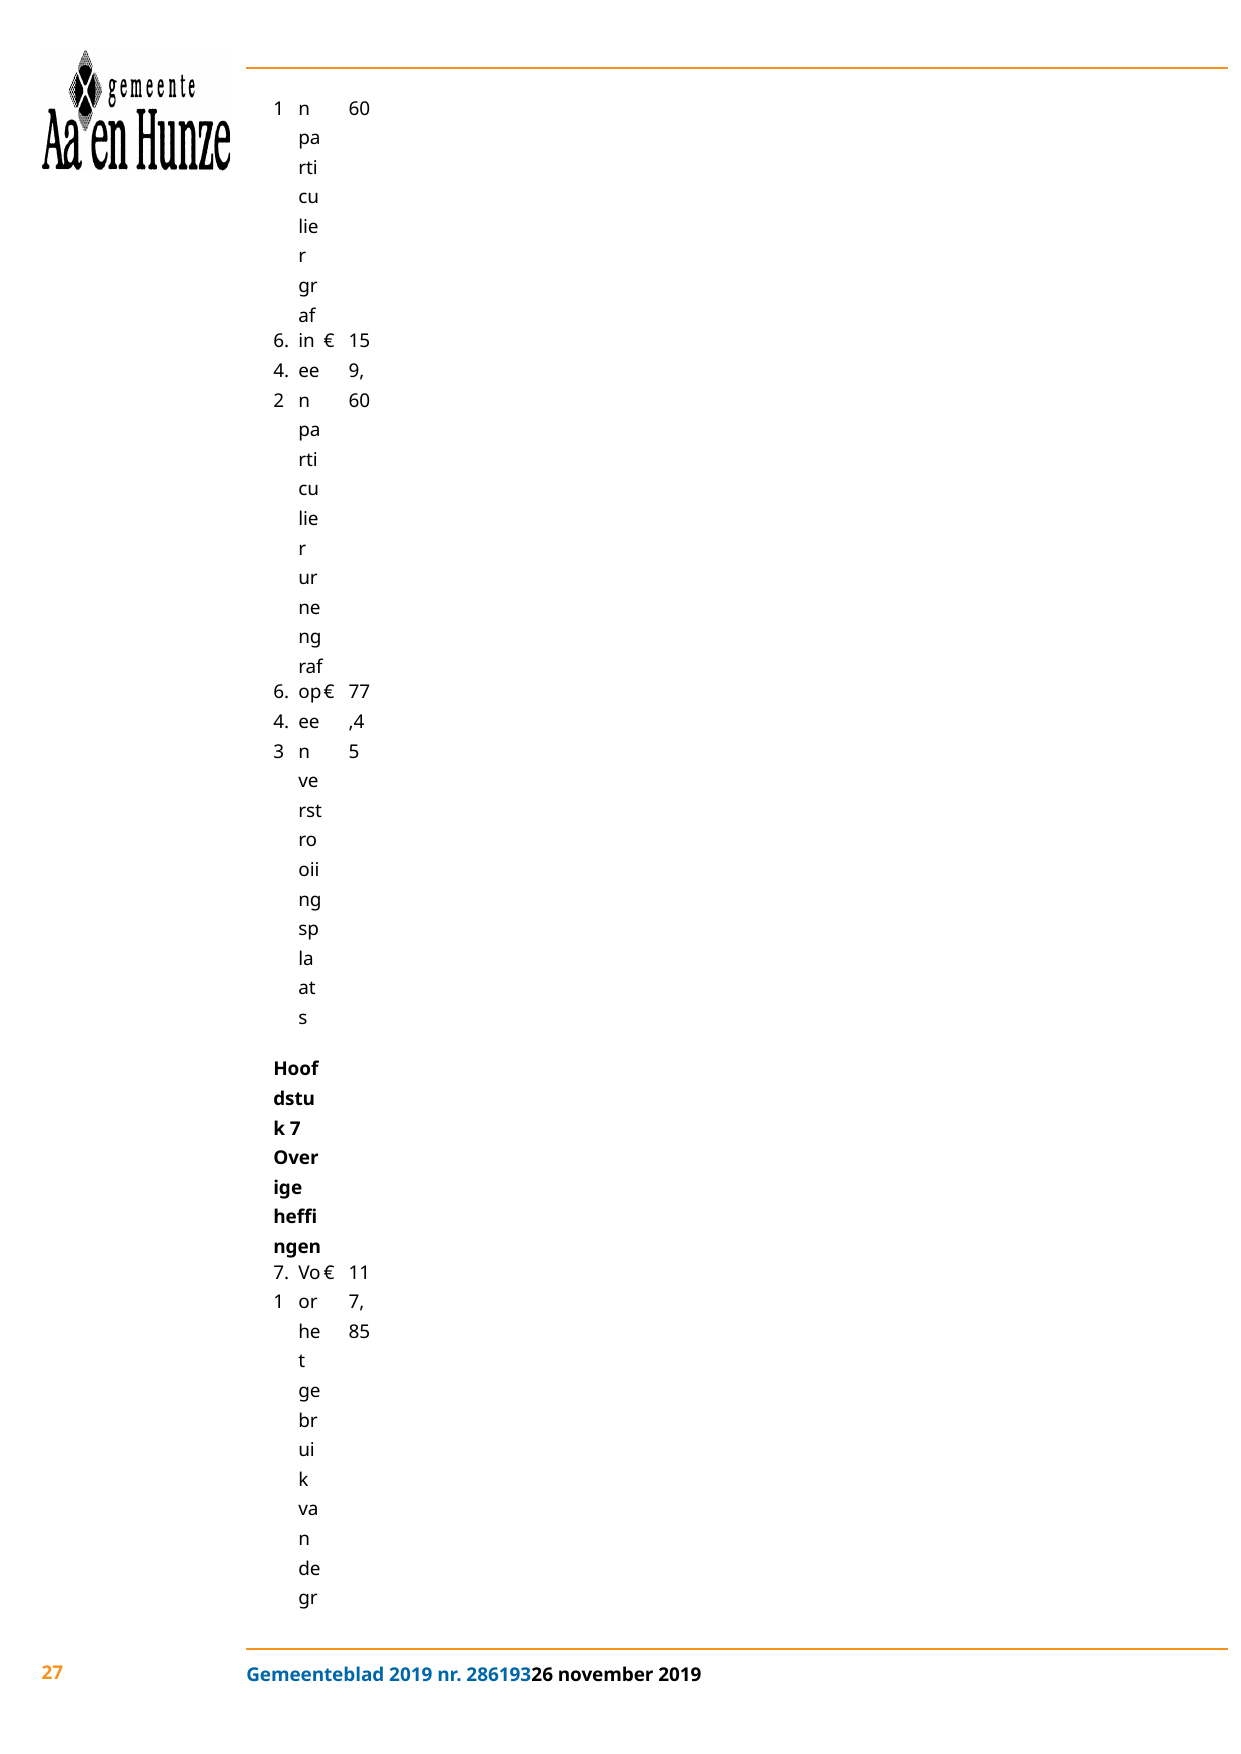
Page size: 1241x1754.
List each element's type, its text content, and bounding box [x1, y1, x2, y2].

table_cell [298, 1030, 323, 1056]
table_cell in een particulier urnengraf [298, 328, 323, 679]
table_cell € [323, 679, 348, 1030]
table_cell € [323, 1259, 348, 1610]
table_cell Hoofdstuk 7 Overige heffingen [273, 1056, 323, 1259]
table_cell [374, 95, 398, 328]
table_cell 6.4.2 [273, 328, 298, 679]
table_cell 7.1 [273, 1259, 298, 1610]
table_cell [273, 1030, 298, 1056]
table_cell [248, 1030, 273, 1056]
table_cell [248, 1056, 273, 1259]
table_cell [248, 328, 273, 679]
table_cell [348, 1056, 373, 1259]
table_cell 117,85 [348, 1259, 373, 1610]
picture [41, 47, 231, 172]
table_cell 6.4.3 [273, 679, 298, 1030]
table_cell Voor het gebruik van de gr [298, 1259, 323, 1610]
table_cell 60 [348, 95, 373, 328]
table_cell [374, 679, 398, 1030]
table_cell [248, 1259, 273, 1610]
table_cell [374, 1030, 398, 1056]
table_cell 77,45 [348, 679, 373, 1030]
table_cell [248, 679, 273, 1030]
table_cell [374, 328, 398, 679]
table_cell [248, 95, 273, 328]
table_cell [374, 1259, 398, 1610]
table_cell op een verstrooiingsplaats [298, 679, 323, 1030]
table_cell n particulier graf [298, 95, 323, 328]
table_cell 159,60 [348, 328, 373, 679]
table_cell [348, 1030, 373, 1056]
table_cell [323, 95, 348, 328]
table_cell 1 [273, 95, 298, 328]
table_cell [323, 1030, 348, 1056]
table_cell [323, 1056, 348, 1259]
table_cell € [323, 328, 348, 679]
